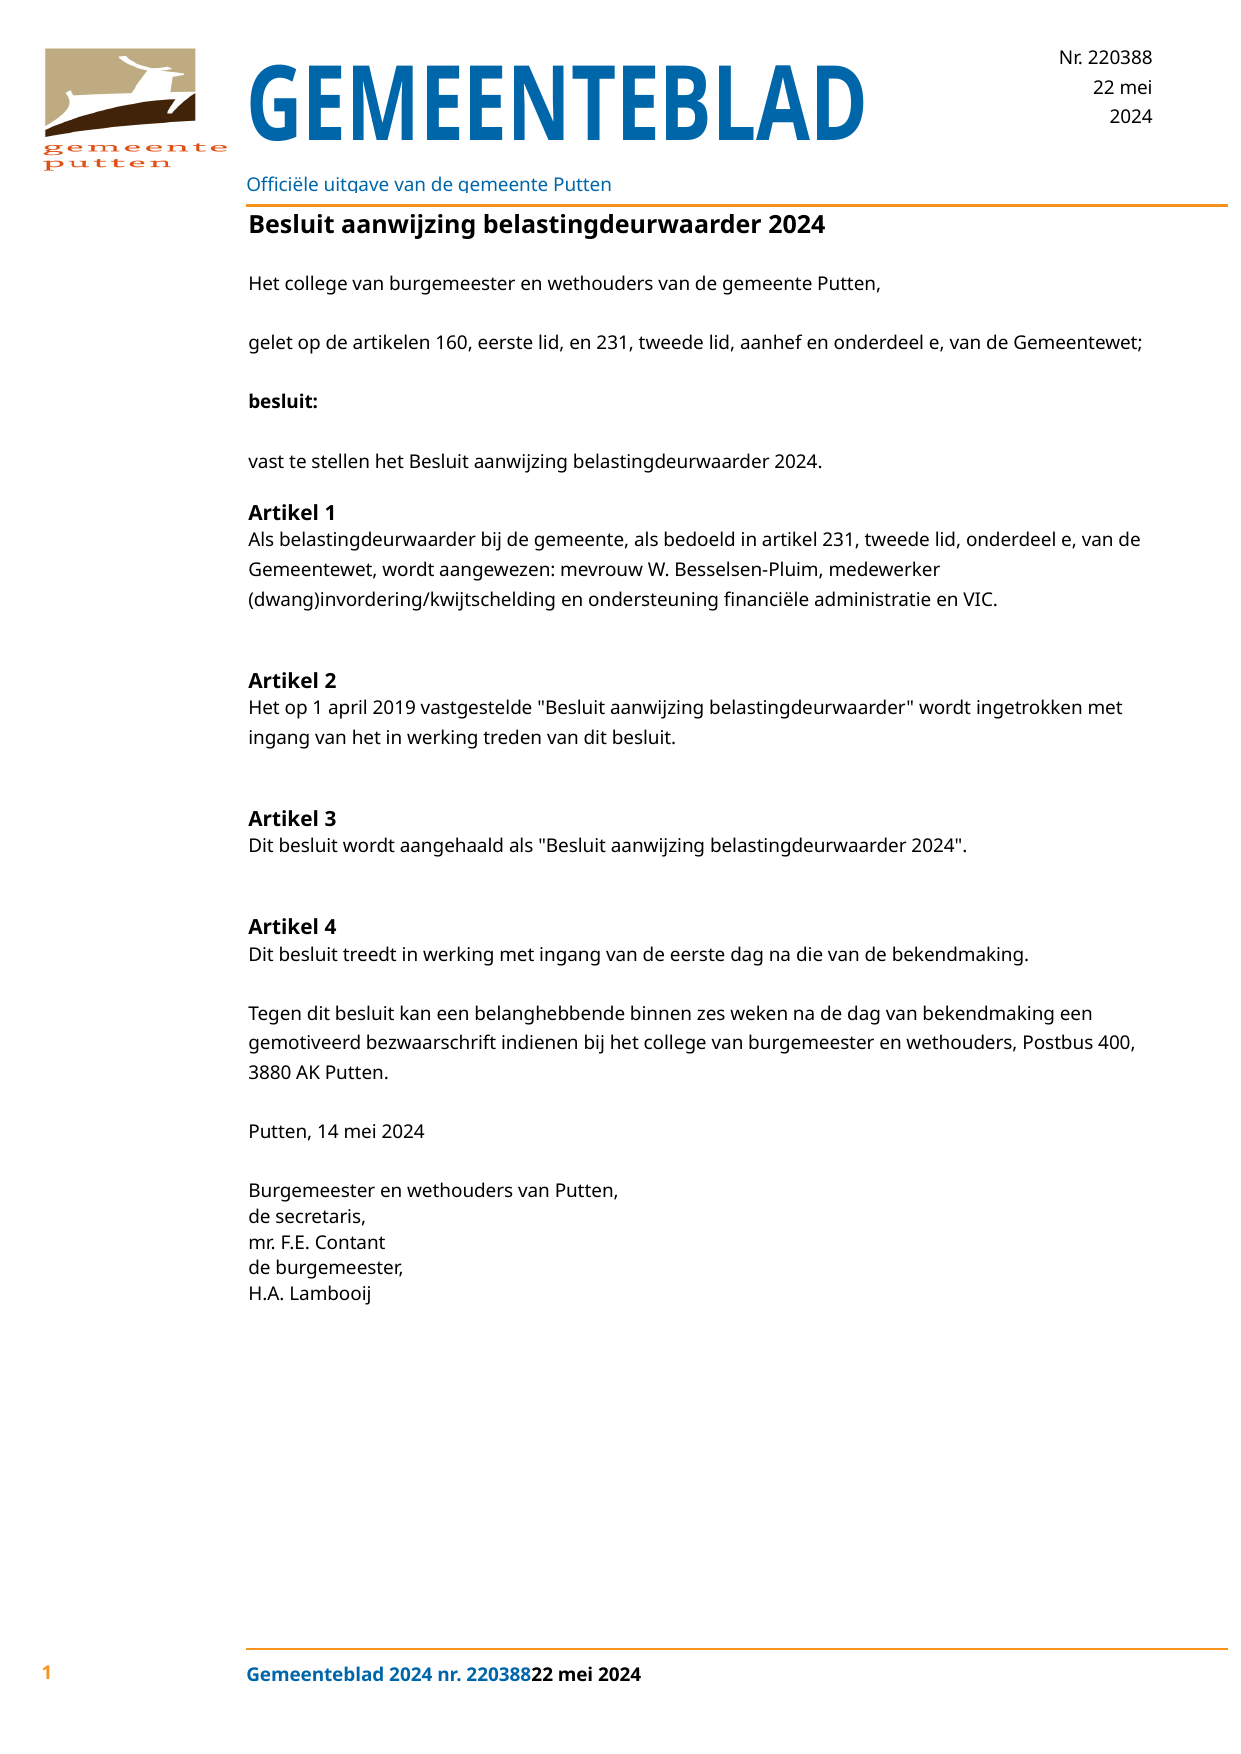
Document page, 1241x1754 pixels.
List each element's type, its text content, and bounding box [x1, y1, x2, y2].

text vast te stellen het Besluit aanwijzing belastingdeurwaarder 2024. [248, 448, 1152, 473]
text Artikel 4 [248, 912, 1152, 941]
text Besluit aanwijzing belastingdeurwaarder 2024 [248, 207, 1152, 241]
text Artikel 2 [248, 666, 1152, 694]
text Tegen dit besluit kan een belanghebbende binnen zes weken na de dag van bekendmaking een gemotiveerd bezwaarschrift indienen bij het college van burgemeester en wethouders, Postbus 400, 3880 AK Putten. [248, 1000, 1152, 1085]
text de burgemeester, [248, 1254, 1152, 1280]
text de secretaris, [248, 1203, 1152, 1229]
text Artikel 3 [248, 804, 1152, 832]
text Het op 1 april 2019 vastgestelde "Besluit aanwijzing belastingdeurwaarder" wordt ingetrokken met ingang van het in werking treden van dit besluit. [248, 694, 1152, 749]
text Het college van burgemeester en wethouders van de gemeente Putten, [248, 270, 1152, 296]
text Dit besluit wordt aangehaald als "Besluit aanwijzing belastingdeurwaarder 2024". [248, 832, 1152, 858]
picture [41, 47, 231, 172]
text Burgemeester en wethouders van Putten, [248, 1177, 1152, 1203]
text Als belastingdeurwaarder bij de gemeente, als bedoeld in artikel 231, tweede lid, onderdeel e, van de Gemeentewet, wordt aangewezen: mevrouw W. Besselsen-Pluim, medewerker (dwang)invordering/kwijtschelding en ondersteuning financiële administratie en VIC. [248, 527, 1152, 612]
text besluit: [248, 389, 1152, 414]
text mr. F.E. Contant [248, 1229, 1152, 1254]
text Putten, 14 mei 2024 [248, 1118, 1152, 1144]
text gelet op de artikelen 160, eerste lid, en 231, tweede lid, aanhef en onderdeel e, van de Gemeentewet; [248, 329, 1152, 355]
text Artikel 1 [248, 498, 1152, 527]
text H.A. Lambooij [248, 1280, 1152, 1306]
text Dit besluit treedt in werking met ingang van de eerste dag na die van de bekendmaking. [248, 941, 1152, 966]
